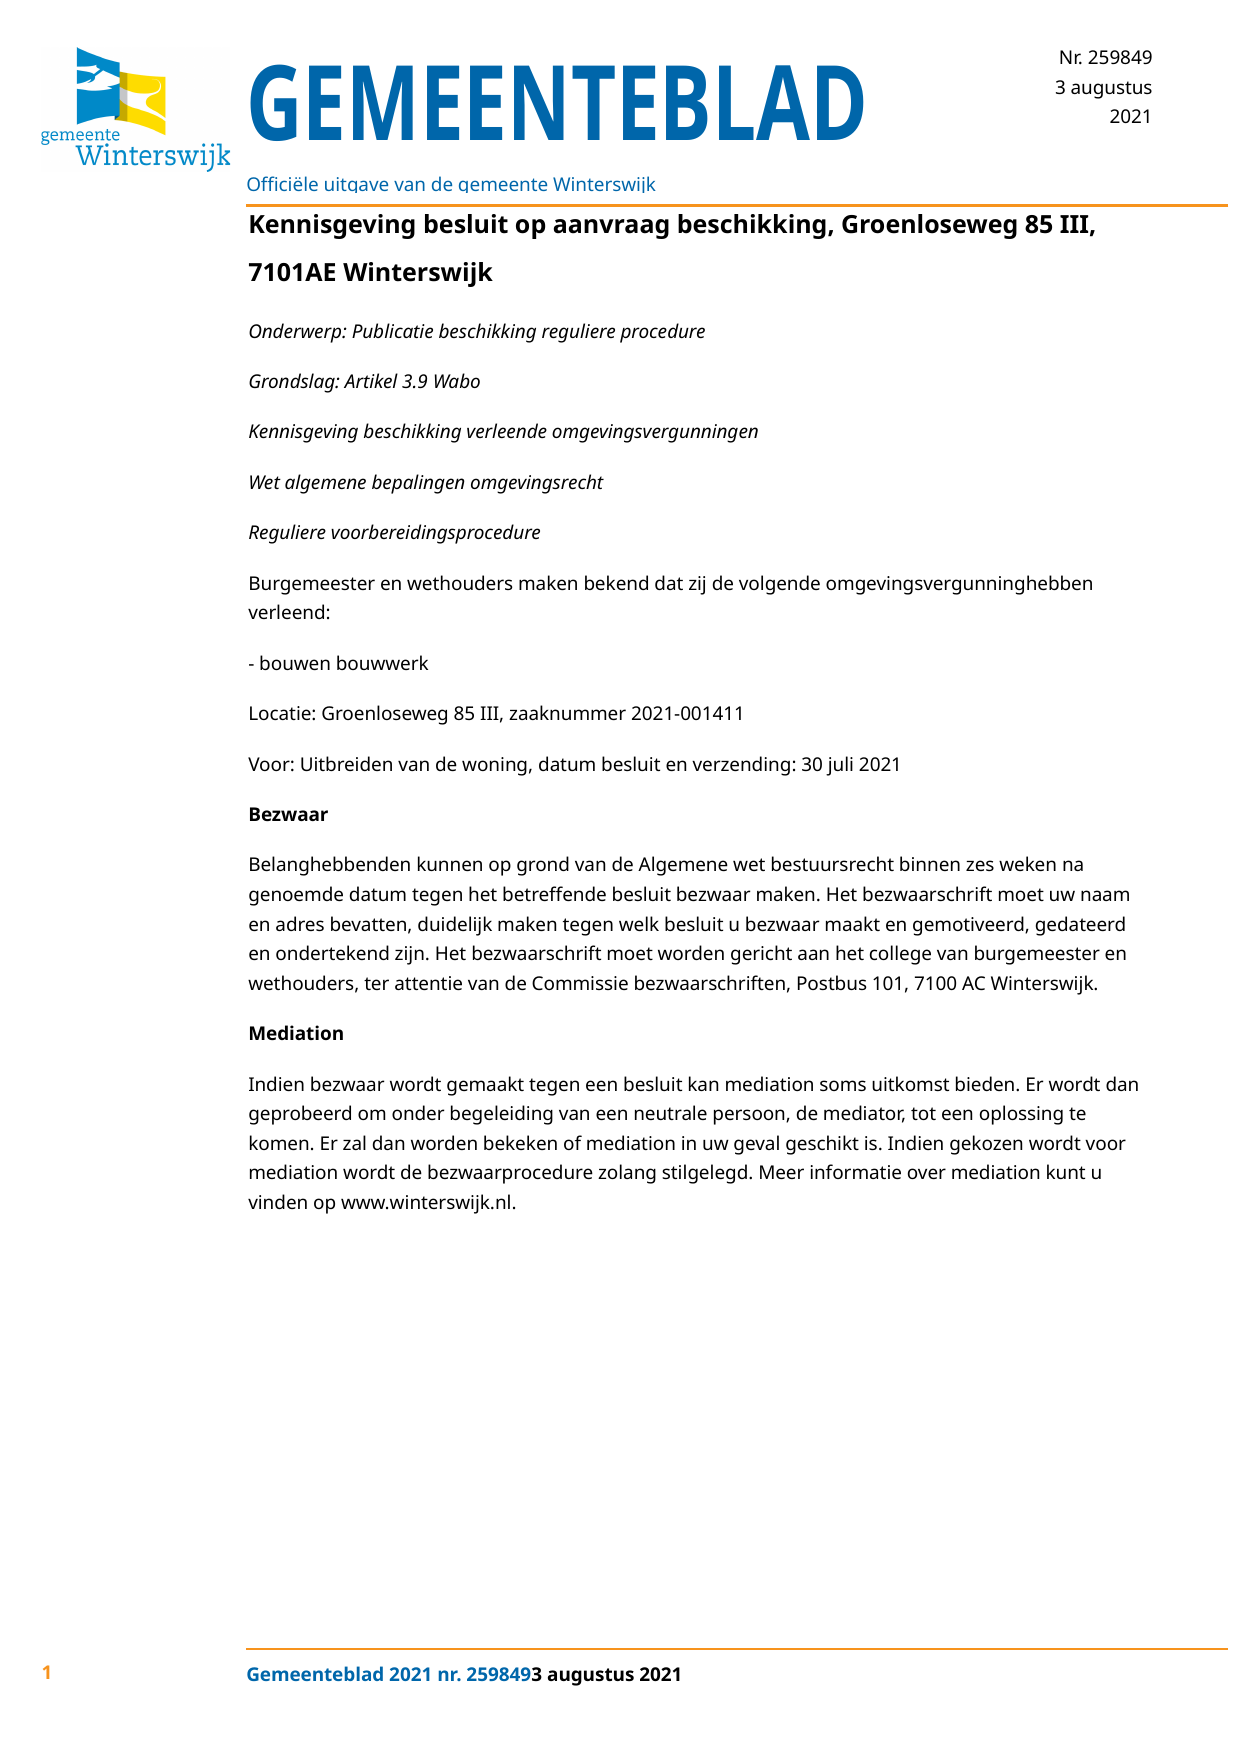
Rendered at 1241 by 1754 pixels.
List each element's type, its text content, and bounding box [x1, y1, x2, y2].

text Belanghebbenden kunnen op grond van de Algemene wet bestuursrecht binnen zes weken na genoemde datum tegen het betreffende besluit bezwaar maken. Het bezwaarschrift moet uw naam en adres bevatten, duidelijk maken tegen welk besluit u bezwaar maakt en gemotiveerd, gedateerd en ondertekend zijn. Het bezwaarschrift moet worden gericht aan het college van burgemeester en wethouders, ter attentie van de Commissie bezwaarschriften, Postbus 101, 7100 AC Winterswijk. [248, 852, 1152, 996]
picture [41, 47, 231, 172]
text Locatie: Groenloseweg 85 III, zaaknummer 2021-001411 [248, 700, 1152, 726]
text Grondslag: Artikel 3.9 Wabo [248, 368, 1152, 394]
text Reguliere voorbereidingsprocedure [248, 519, 1152, 545]
text Kennisgeving beschikking verleende omgevingsvergunningen [248, 419, 1152, 444]
text Onderwerp: Publicatie beschikking reguliere procedure [248, 318, 1152, 344]
text Mediation [248, 1020, 1152, 1046]
text Kennisgeving besluit op aanvraag beschikking, Groenloseweg 85 III, 7101AE Winterswijk [248, 207, 1152, 288]
text Bezwaar [248, 801, 1152, 827]
text Burgemeester en wethouders maken bekend dat zij de volgende omgevingsvergunninghebben verleend: [248, 570, 1152, 625]
text Voor: Uitbreiden van de woning, datum besluit en verzending: 30 juli 2021 [248, 751, 1152, 777]
picture [225, 153, 231, 162]
text Indien bezwaar wordt gemaakt tegen een besluit kan mediation soms uitkomst bieden. Er wordt dan geprobeerd om onder begeleiding van een neutrale persoon, de mediator, tot een oplossing te komen. Er zal dan worden bekeken of mediation in uw geval geschikt is. Indien gekozen wordt voor mediation wordt de bezwaarprocedure zolang stilgelegd. Meer informatie over mediation kunt u vinden op www.winterswijk.nl. [248, 1071, 1152, 1215]
text Wet algemene bepalingen omgevingsrecht [248, 469, 1152, 495]
text - bouwen bouwwerk [248, 650, 1152, 676]
